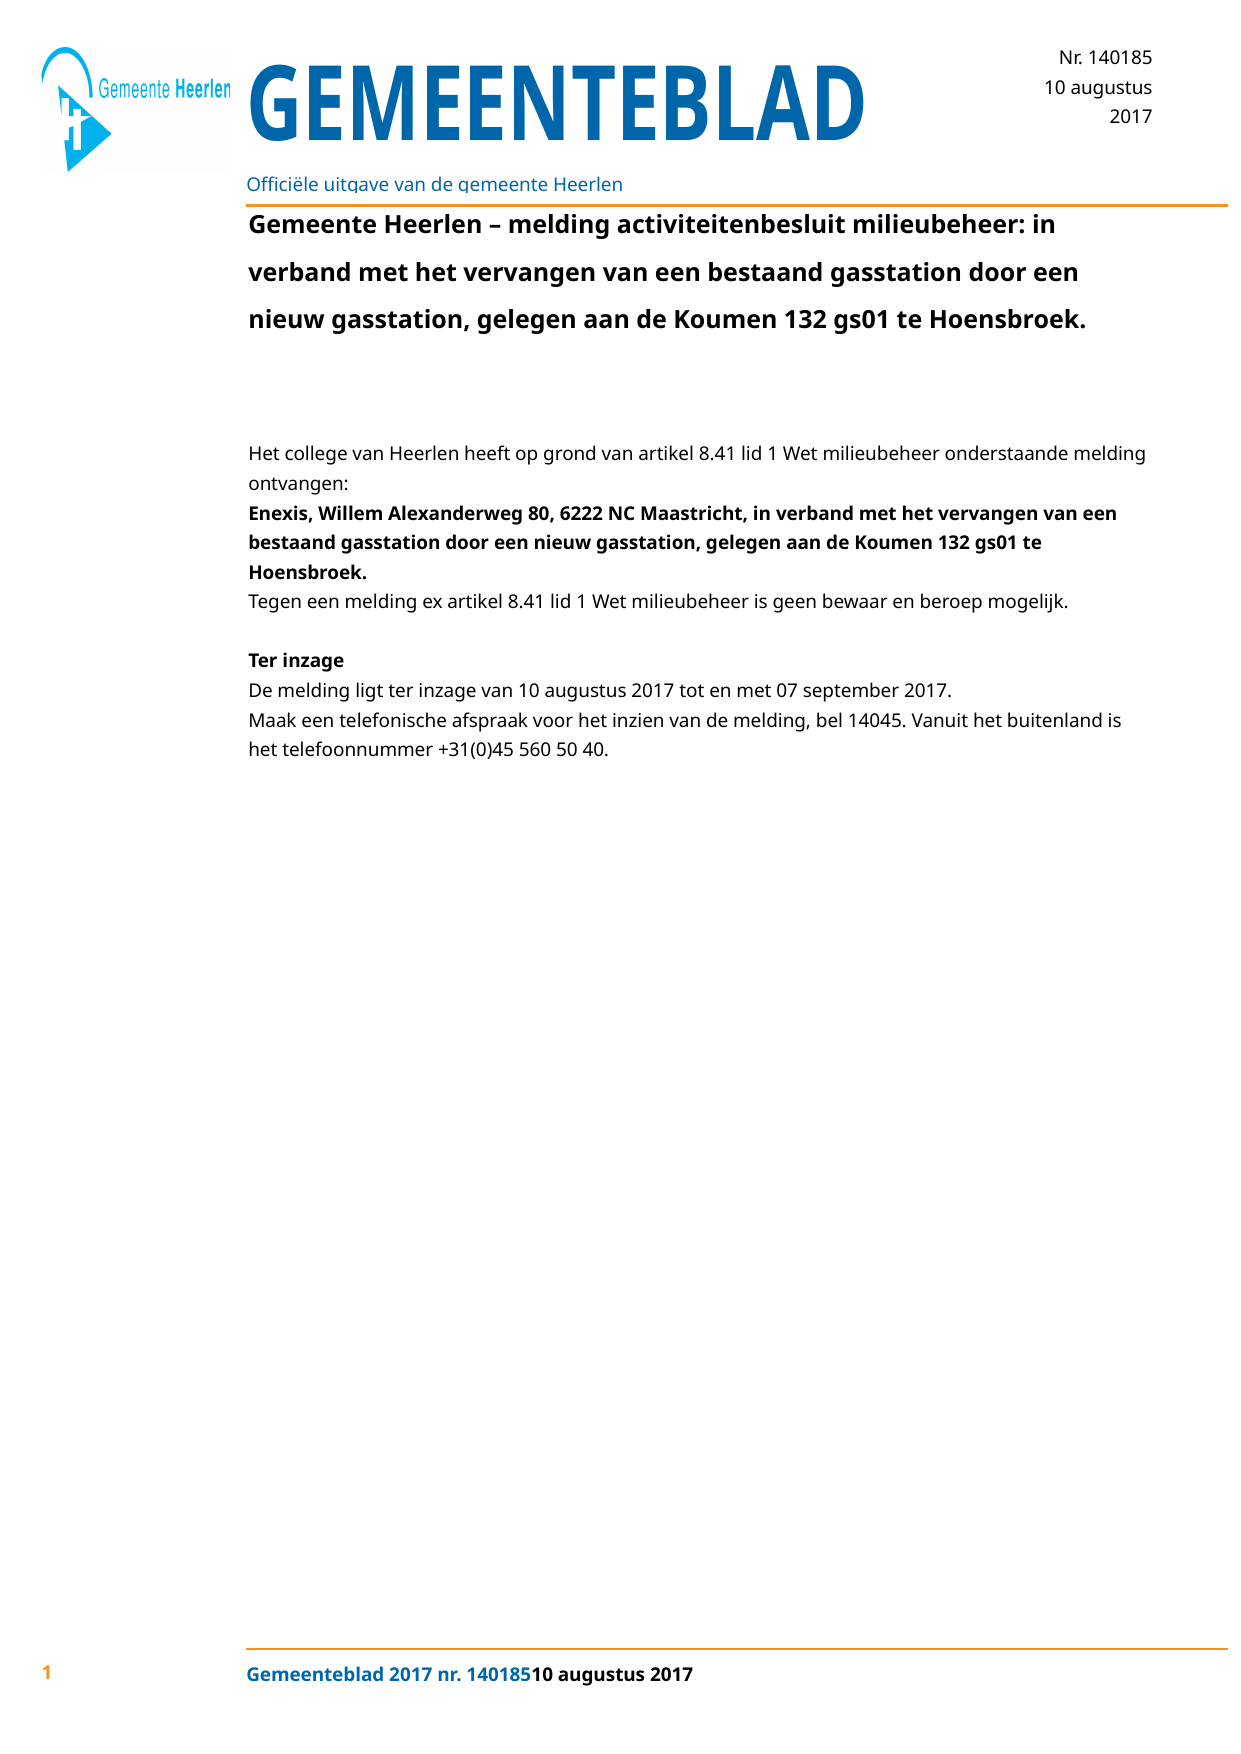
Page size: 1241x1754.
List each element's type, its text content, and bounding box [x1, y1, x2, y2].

text Ter inzage [248, 648, 1152, 673]
picture [41, 47, 58, 70]
text Het college van Heerlen heeft op grond van artikel 8.41 lid 1 Wet milieubeheer onderstaande melding ontvangen: [248, 441, 1152, 496]
text De melding ligt ter inzage van 10 augustus 2017 tot en met 07 september 2017. [248, 677, 1152, 703]
text Tegen een melding ex artikel 8.41 lid 1 Wet milieubeheer is geen bewaar en beroep mogelijk. [248, 588, 1152, 614]
picture [41, 47, 231, 172]
text Enexis, Willem Alexanderweg 80, 6222 NC Maastricht, in verband met het vervangen van een bestaand gasstation door een nieuw gasstation, gelegen aan de Koumen 132 gs01 te Hoensbroek. [248, 500, 1152, 584]
text Gemeente Heerlen – melding activiteitenbesluit milieubeheer: in verband met het vervangen van een bestaand gasstation door een nieuw gasstation, gelegen aan de Koumen 132 gs01 te Hoensbroek. [248, 207, 1152, 336]
text Maak een telefonische afspraak voor het inzien van de melding, bel 14045. Vanuit het buitenland is het telefoonnummer +31(0)45 560 50 40. [248, 707, 1152, 762]
